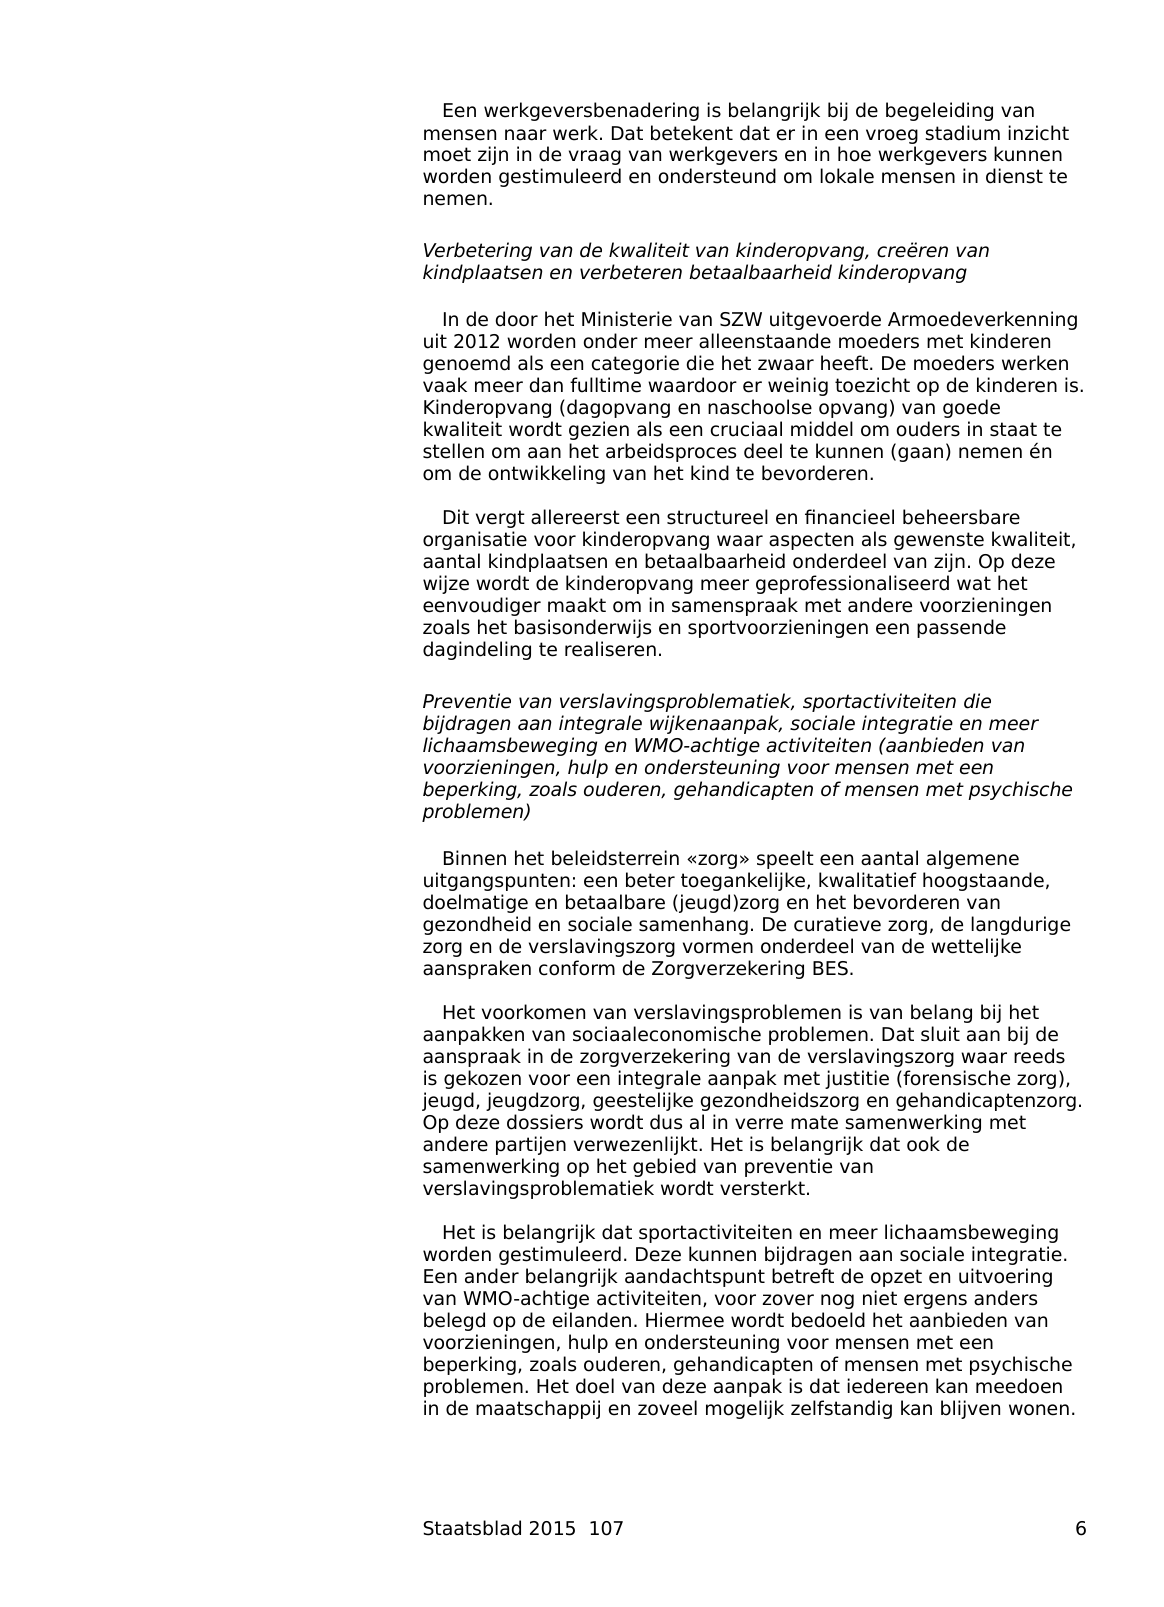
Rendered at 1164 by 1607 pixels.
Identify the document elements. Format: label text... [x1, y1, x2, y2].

text Dit vergt allereerst een structureel en financieel beheersbare organisatie voor kinderopvang waar aspecten als gewenste kwaliteit, aantal kindplaatsen en betaalbaarheid onderdeel van zijn. Op deze wijze wordt de kinderopvang meer geprofessionaliseerd wat het eenvoudiger maakt om in samenspraak met andere voorzieningen zoals het basisonderwijs en sportvoorzieningen een passende dagindeling te realiseren. [422, 507, 1087, 661]
text Het voorkomen van verslavingsproblemen is van belang bij het aanpakken van sociaaleconomische problemen. Dat sluit aan bij de aanspraak in de zorgverzekering van de verslavingszorg waar reeds is gekozen voor een integrale aanpak met justitie (forensische zorg), jeugd, jeugdzorg, geestelijke gezondheidszorg en gehandicaptenzorg. Op deze dossiers wordt dus al in verre mate samenwerking met andere partijen verwezenlijkt. Het is belangrijk dat ook de samenwerking op het gebied van preventie van verslavingsproblematiek wordt versterkt. [422, 1002, 1087, 1200]
text Het is belangrijk dat sportactiviteiten en meer lichaamsbeweging worden gestimuleerd. Deze kunnen bijdragen aan sociale integratie. Een ander belangrijk aandachtspunt betreft de opzet en uitvoering van WMO-achtige activiteiten, voor zover nog niet ergens anders belegd op de eilanden. Hiermee wordt bedoeld het aanbieden van voorzieningen, hulp en ondersteuning voor mensen met een beperking, zoals ouderen, gehandicapten of mensen met psychische problemen. Het doel van deze aanpak is dat iedereen kan meedoen in de maatschappij en zoveel mogelijk zelfstandig kan blijven wonen. [422, 1222, 1087, 1420]
text Binnen het beleidsterrein «zorg» speelt een aantal algemene uitgangspunten: een beter toegankelijke, kwalitatief hoogstaande, doelmatige en betaalbare (jeugd)zorg en het bevorderen van gezondheid en sociale samenhang. De curatieve zorg, de langdurige zorg en de verslavingszorg vormen onderdeel van de wettelijke aanspraken conform de Zorgverzekering BES. [422, 848, 1087, 980]
subtitle Preventie van verslavingsproblematiek, sportactiviteiten die bijdragen aan integrale wijkenaanpak, sociale integratie en meer lichaamsbeweging en WMO-achtige activiteiten (aanbieden van voorzieningen, hulp en ondersteuning voor mensen met een beperking, zoals ouderen, gehandicapten of mensen met psychische problemen) [422, 691, 1087, 823]
text Een werkgeversbenadering is belangrijk bij de begeleiding van mensen naar werk. Dat betekent dat er in een vroeg stadium inzicht moet zijn in de vraag van werkgevers en in hoe werkgevers kunnen worden gestimuleerd en ondersteund om lokale mensen in dienst te nemen. [422, 100, 1087, 210]
subtitle Verbetering van de kwaliteit van kinderopvang, creëren van kindplaatsen en verbeteren betaalbaarheid kinderopvang [422, 240, 1087, 284]
text In de door het Ministerie van SZW uitgevoerde Armoedeverkenning uit 2012 worden onder meer alleenstaande moeders met kinderen genoemd als een categorie die het zwaar heeft. De moeders werken vaak meer dan fulltime waardoor er weinig toezicht op de kinderen is. Kinderopvang (dagopvang en naschoolse opvang) van goede kwaliteit wordt gezien als een cruciaal middel om ouders in staat te stellen om aan het arbeidsproces deel te kunnen (gaan) nemen én om de ontwikkeling van het kind te bevorderen. [422, 309, 1087, 485]
